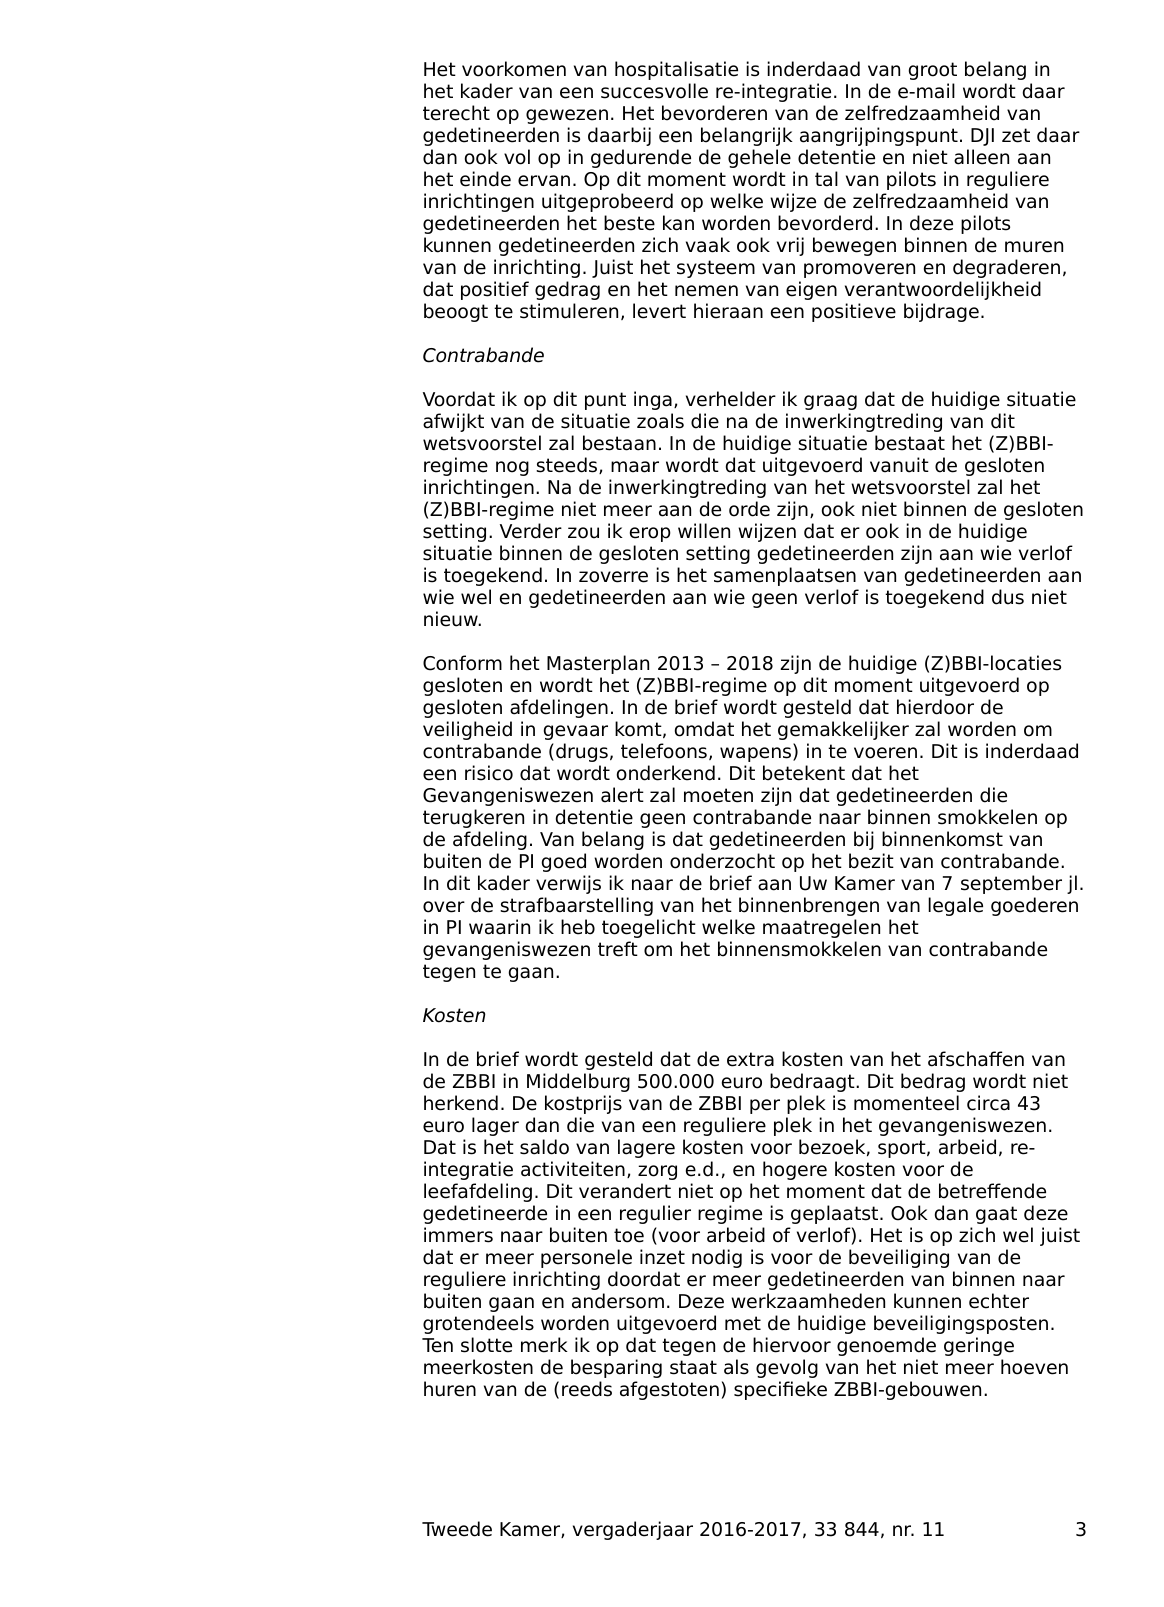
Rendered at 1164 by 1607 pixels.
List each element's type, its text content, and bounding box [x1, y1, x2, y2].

text Het voorkomen van hospitalisatie is inderdaad van groot belang in het kader van een succesvolle re-integratie. In de e-mail wordt daar terecht op gewezen. Het bevorderen van de zelfredzaamheid van gedetineerden is daarbij een belangrijk aangrijpingspunt. DJI zet daar dan ook vol op in gedurende de gehele detentie en niet alleen aan het einde ervan. Op dit moment wordt in tal van pilots in reguliere inrichtingen uitgeprobeerd op welke wijze de zelfredzaamheid van gedetineerden het beste kan worden bevorderd. In deze pilots kunnen gedetineerden zich vaak ook vrij bewegen binnen de muren van de inrichting. Juist het systeem van promoveren en degraderen, dat positief gedrag en het nemen van eigen verantwoordelijkheid beoogt te stimuleren, levert hieraan een positieve bijdrage. [422, 59, 1087, 323]
text In de brief wordt gesteld dat de extra kosten van het afschaffen van de ZBBI in Middelburg 500.000 euro bedraagt. Dit bedrag wordt niet herkend. De kostprijs van de ZBBI per plek is momenteel circa 43 euro lager dan die van een reguliere plek in het gevangeniswezen. Dat is het saldo van lagere kosten voor bezoek, sport, arbeid, re-integratie activiteiten, zorg e.d., en hogere kosten voor de leefafdeling. Dit verandert niet op het moment dat de betreffende gedetineerde in een regulier regime is geplaatst. Ook dan gaat deze immers naar buiten toe (voor arbeid of verlof). Het is op zich wel juist dat er meer personele inzet nodig is voor de beveiliging van de reguliere inrichting doordat er meer gedetineerden van binnen naar buiten gaan en andersom. Deze werkzaamheden kunnen echter grotendeels worden uitgevoerd met de huidige beveiligingsposten. Ten slotte merk ik op dat tegen de hiervoor genoemde geringe meerkosten de besparing staat als gevolg van het niet meer hoeven huren van de (reeds afgestoten) specifieke ZBBI-gebouwen. [422, 1049, 1087, 1401]
subtitle Contrabande [422, 345, 1087, 367]
text Conform het Masterplan 2013 – 2018 zijn de huidige (Z)BBI-locaties gesloten en wordt het (Z)BBI-regime op dit moment uitgevoerd op gesloten afdelingen. In de brief wordt gesteld dat hierdoor de veiligheid in gevaar komt, omdat het gemakkelijker zal worden om contrabande (drugs, telefoons, wapens) in te voeren. Dit is inderdaad een risico dat wordt onderkend. Dit betekent dat het Gevangeniswezen alert zal moeten zijn dat gedetineerden die terugkeren in detentie geen contrabande naar binnen smokkelen op de afdeling. Van belang is dat gedetineerden bij binnenkomst van buiten de PI goed worden onderzocht op het bezit van contrabande. In dit kader verwijs ik naar de brief aan Uw Kamer van 7 september jl. over de strafbaarstelling van het binnenbrengen van legale goederen in PI waarin ik heb toegelicht welke maatregelen het gevangeniswezen treft om het binnensmokkelen van contrabande tegen te gaan. [422, 653, 1087, 983]
text Voordat ik op dit punt inga, verhelder ik graag dat de huidige situatie afwijkt van de situatie zoals die na de inwerkingtreding van dit wetsvoorstel zal bestaan. In de huidige situatie bestaat het (Z)BBI-regime nog steeds, maar wordt dat uitgevoerd vanuit de gesloten inrichtingen. Na de inwerkingtreding van het wetsvoorstel zal het (Z)BBI-regime niet meer aan de orde zijn, ook niet binnen de gesloten setting. Verder zou ik erop willen wijzen dat er ook in de huidige situatie binnen de gesloten setting gedetineerden zijn aan wie verlof is toegekend. In zoverre is het samenplaatsen van gedetineerden aan wie wel en gedetineerden aan wie geen verlof is toegekend dus niet nieuw. [422, 389, 1087, 631]
subtitle Kosten [422, 1005, 1087, 1027]
